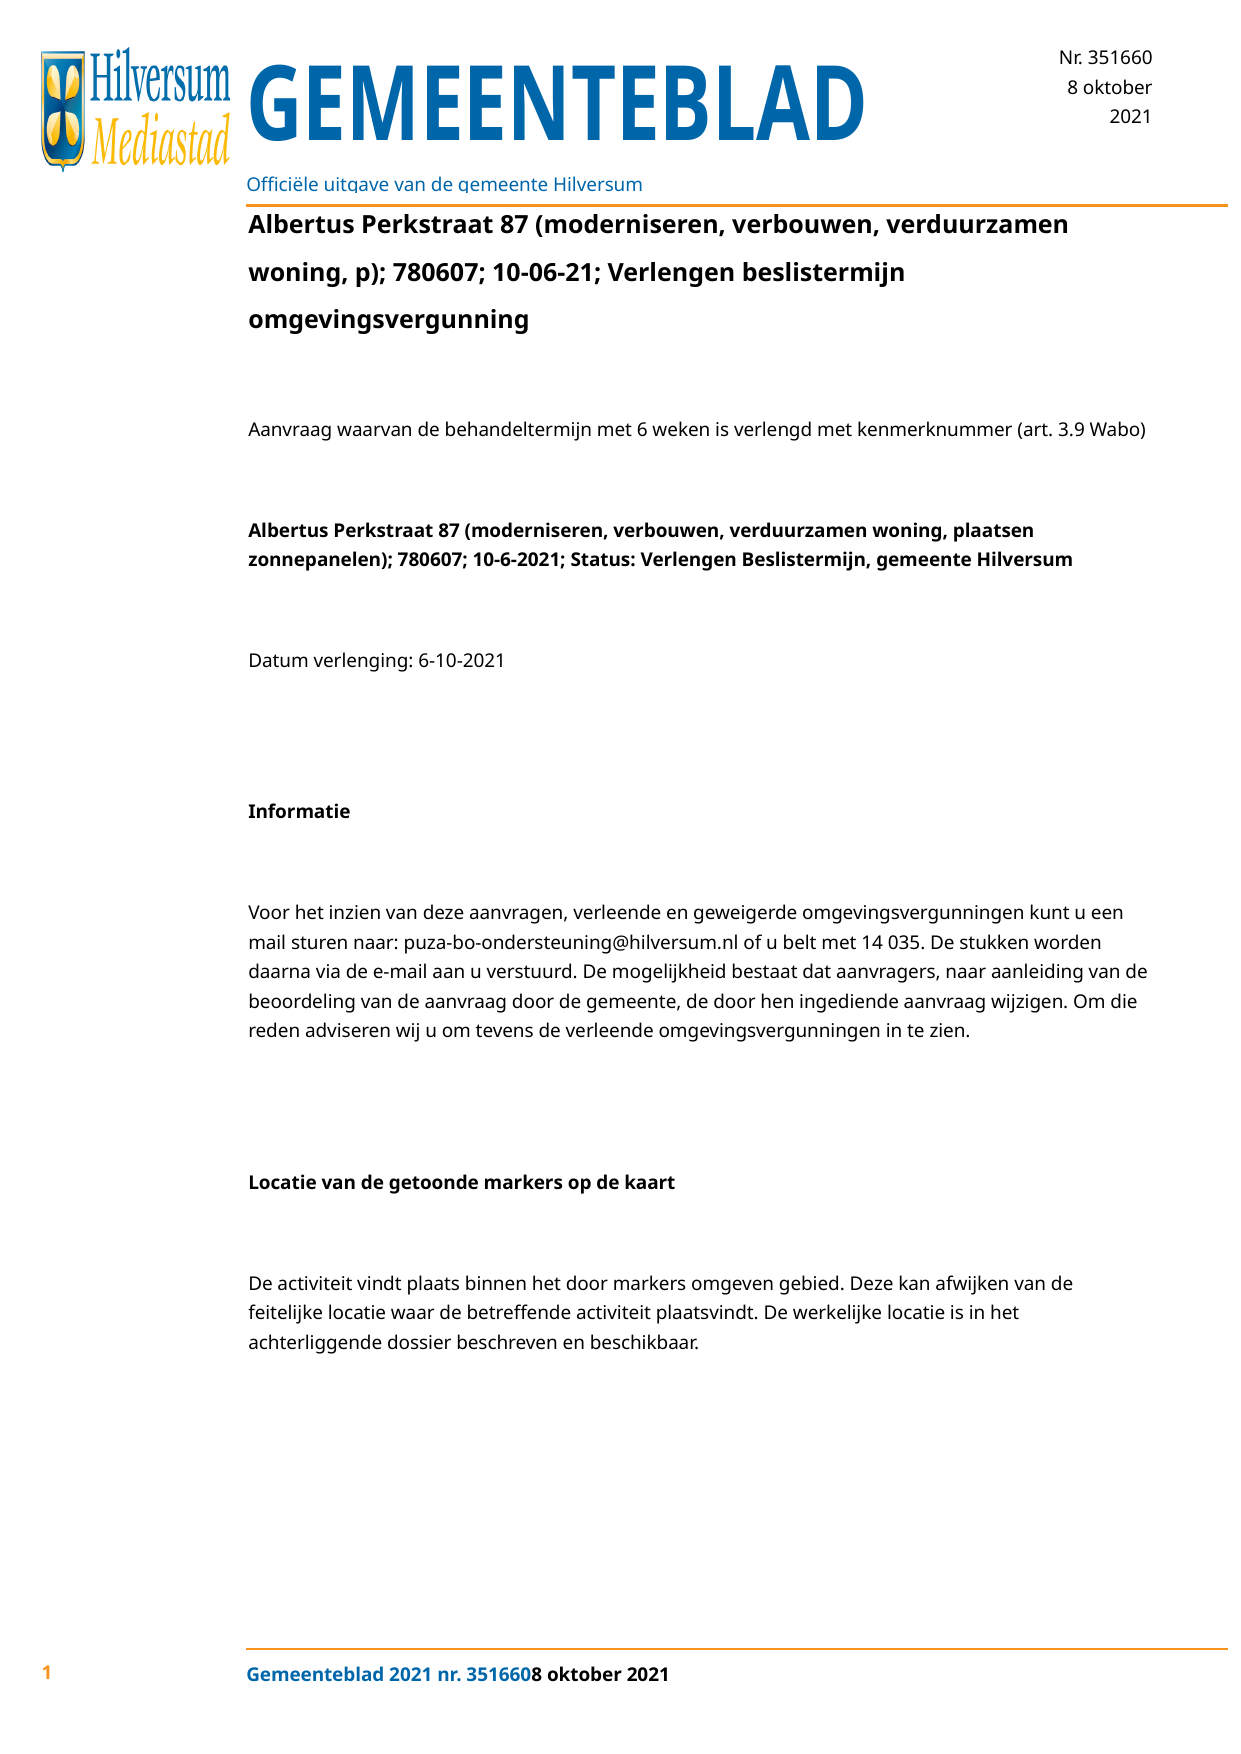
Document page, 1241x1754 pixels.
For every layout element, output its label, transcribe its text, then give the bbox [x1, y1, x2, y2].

text De activiteit vindt plaats binnen het door markers omgeven gebied. Deze kan afwijken van de feitelijke locatie waar de betreffende activiteit plaatsvindt. De werkelijke locatie is in het achterliggende dossier beschreven en beschikbaar. [248, 1270, 1152, 1354]
text Datum verlenging: 6-10-2021 [248, 647, 1152, 673]
text Locatie van de getoonde markers op de kaart [248, 1169, 1152, 1194]
picture [41, 47, 231, 172]
text Aanvraag waarvan de behandeltermijn met 6 weken is verlengd met kenmerknummer (art. 3.9 Wabo) [248, 416, 1152, 442]
text Albertus Perkstraat 87 (moderniseren, verbouwen, verduurzamen woning, p); 780607; 10-06-21; Verlengen beslistermijn omgevingsvergunning [248, 207, 1152, 336]
text Albertus Perkstraat 87 (moderniseren, verbouwen, verduurzamen woning, plaatsen zonnepanelen); 780607; 10-6-2021; Status: Verlengen Beslistermijn, gemeente Hilversum [248, 517, 1152, 572]
text Voor het inzien van deze aanvragen, verleende en geweigerde omgevingsvergunningen kunt u een mail sturen naar: puza-bo-ondersteuning@hilversum.nl of u belt met 14 035. De stukken worden daarna via de e-mail aan u verstuurd. De mogelijkheid bestaat dat aanvragers, naar aanleiding van de beoordeling van de aanvraag door de gemeente, de door hen ingediende aanvraag wijzigen. Om die reden adviseren wij u om tevens de verleende omgevingsvergunningen in te zien. [248, 899, 1152, 1043]
text Informatie [248, 798, 1152, 824]
